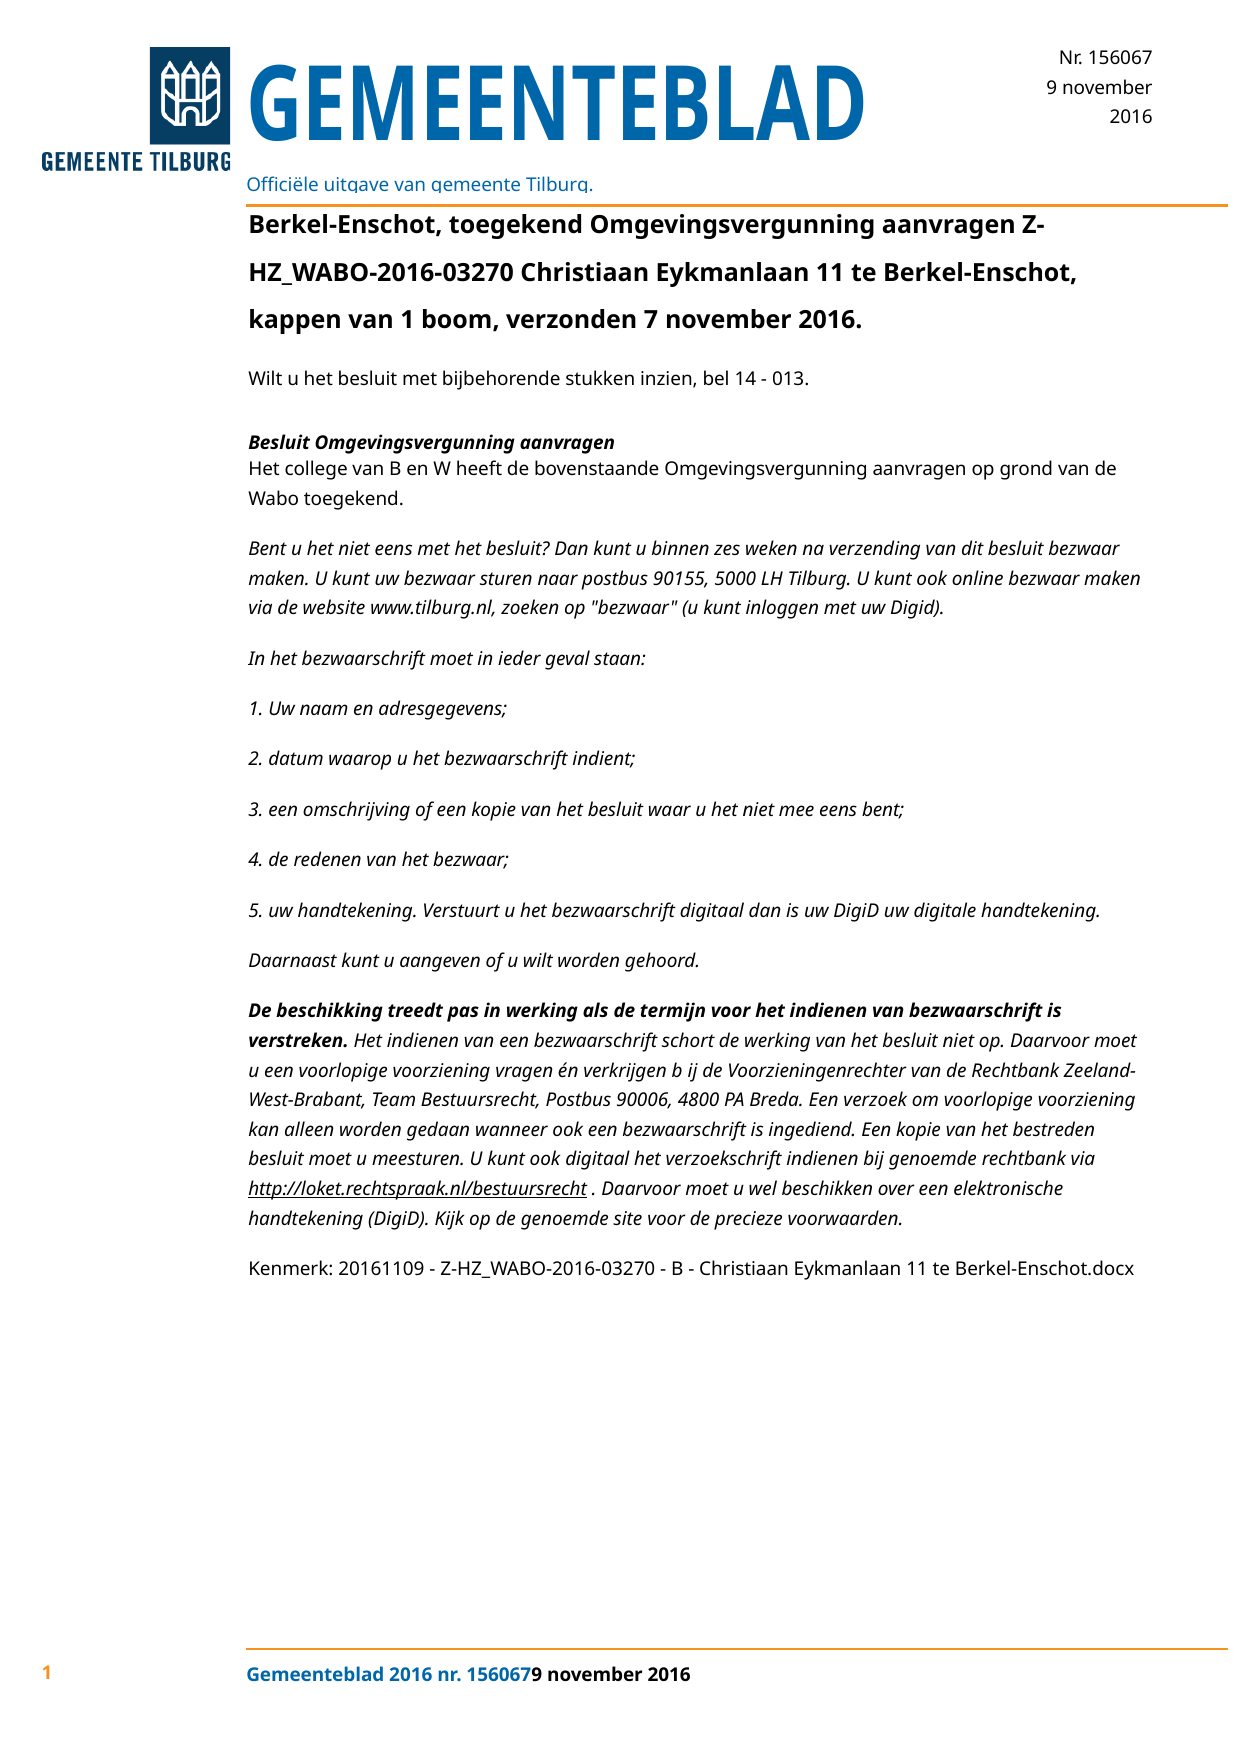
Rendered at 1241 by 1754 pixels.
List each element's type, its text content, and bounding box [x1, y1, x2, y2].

text Besluit Omgevingsvergunning aanvragen [248, 429, 1152, 455]
text 4. de redenen van het bezwaar; [248, 846, 1152, 872]
text Kenmerk: 20161109 - Z-HZ_WABO-2016-03270 - B - Christiaan Eykmanlaan 11 te Berkel-Enschot.docx [248, 1255, 1152, 1281]
text Daarnaast kunt u aangeven of u wilt worden gehoord. [248, 947, 1152, 973]
text Wilt u het besluit met bijbehorende stukken inzien, bel 14 - 013. [248, 366, 1152, 391]
text 5. uw handtekening. Verstuurt u het bezwaarschrift digitaal dan is uw DigiD uw digitale handtekening. [248, 897, 1152, 923]
text 1. Uw naam en adresgegevens; [248, 695, 1152, 721]
picture [41, 47, 231, 172]
text Bent u het niet eens met het besluit? Dan kunt u binnen zes weken na verzending van dit besluit bezwaar maken. U kunt uw bezwaar sturen naar postbus 90155, 5000 LH Tilburg. U kunt ook online bezwaar maken via de website www.tilburg.nl, zoeken op "bezwaar" (u kunt inloggen met uw Digid). [248, 535, 1152, 620]
text In het bezwaarschrift moet in ieder geval staan: [248, 645, 1152, 671]
text 3. een omschrijving of een kopie van het besluit waar u het niet mee eens bent; [248, 796, 1152, 822]
text Het college van B en W heeft de bovenstaande Omgevingsvergunning aanvragen op grond van de Wabo toegekend. [248, 455, 1152, 511]
text De beschikking treedt pas in werking als de termijn voor het indienen van bezwaarschrift is verstreken. Het indienen van een bezwaarschrift schort de werking van het besluit niet op. Daarvoor moet u een voorlopige voorziening vragen én verkrijgen b ij de Voorzieningenrechter van de Rechtbank Zeeland-West-Brabant, Team Bestuursrecht, Postbus 90006, 4800 PA Breda. Een verzoek om voorlopige voorziening kan alleen worden gedaan wanneer ook een bezwaarschrift is ingediend. Een kopie van het bestreden besluit moet u meesturen. U kunt ook digitaal het verzoekschrift indienen bij genoemde rechtbank via http://loket.rechtspraak.nl/bestuursrecht . Daarvoor moet u wel beschikken over een elektronische handtekening (DigiD). Kijk op de genoemde site voor de precieze voorwaarden. [248, 998, 1152, 1231]
text 2. datum waarop u het bezwaarschrift indient; [248, 746, 1152, 771]
text Berkel-Enschot, toegekend Omgevingsvergunning aanvragen Z-HZ_WABO-2016-03270 Christiaan Eykmanlaan 11 te Berkel-Enschot, kappen van 1 boom, verzonden 7 november 2016. [248, 207, 1152, 336]
